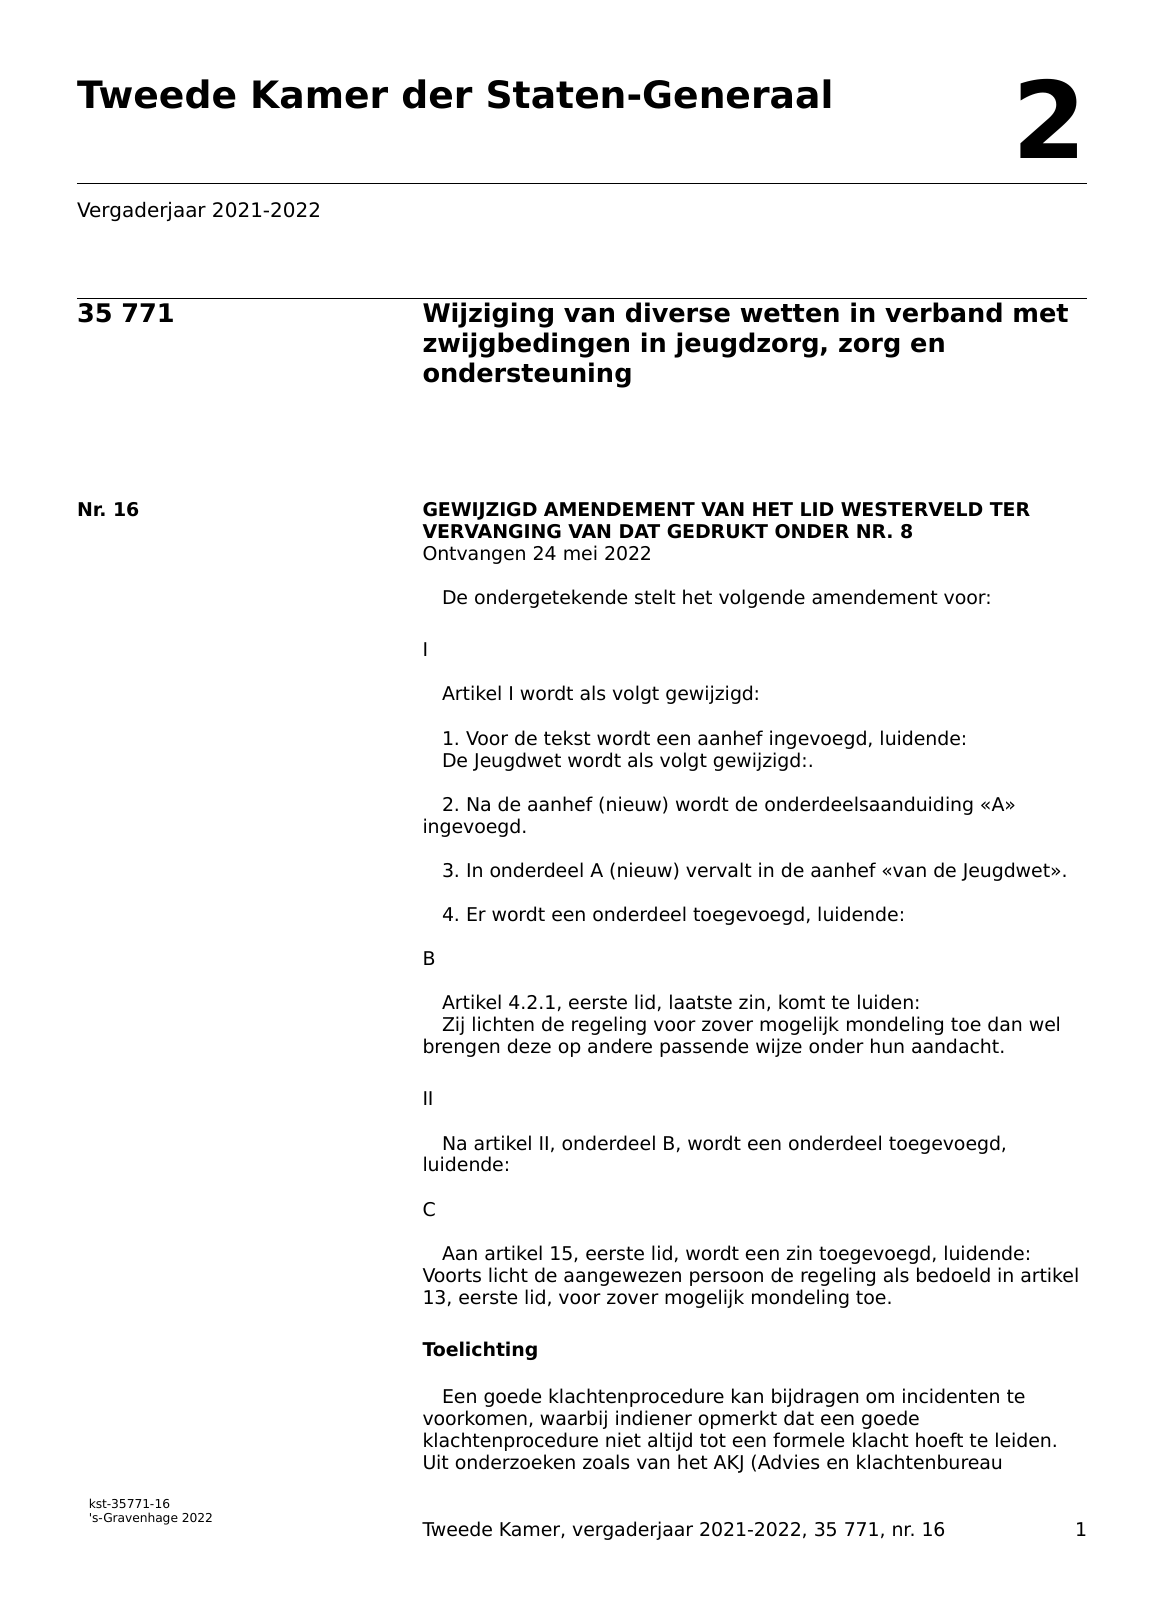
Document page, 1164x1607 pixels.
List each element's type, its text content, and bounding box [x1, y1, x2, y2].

subtitle II [422, 1088, 1087, 1110]
text Aan artikel 15, eerste lid, wordt een zin toegevoegd, luidende: Voorts licht de aangewezen persoon de regeling als bedoeld in artikel 13, eerste lid, voor zover mogelijk mondeling toe. [422, 1243, 1087, 1309]
subtitle I [422, 639, 1087, 661]
text 3. In onderdeel A (nieuw) vervalt in de aanhef «van de Jeugdwet». [422, 860, 1087, 882]
text 4. Er wordt een onderdeel toegevoegd, luidende: [422, 904, 1087, 926]
subtitle 35 771 Wijziging van diverse wetten in verband met zwijgbedingen in jeugdzorg, zorg en ondersteuning [77, 299, 1087, 388]
text kst-35771-16 [88, 1497, 323, 1511]
table_header 2 [886, 59, 1087, 183]
text Na artikel II, onderdeel B, wordt een onderdeel toegevoegd, luidende: [422, 1132, 1087, 1176]
text Artikel I wordt als volgt gewijzigd: [422, 683, 1087, 705]
text 1. Voor de tekst wordt een aanhef ingevoegd, luidende: [422, 727, 1087, 749]
text De Jeugdwet wordt als volgt gewijzigd:. [422, 749, 1087, 771]
text C [422, 1198, 1087, 1221]
table_header Tweede Kamer der Staten-Generaal [77, 59, 886, 183]
text Artikel 4.2.1, eerste lid, laatste zin, komt te luiden: [422, 992, 1087, 1014]
table_cell Vergaderjaar 2021-2022 [77, 184, 1087, 298]
text Ontvangen 24 mei 2022 [422, 543, 1087, 565]
text Een goede klachtenprocedure kan bijdragen om incidenten te voorkomen, waarbij indiener opmerkt dat een goede klachtenprocedure niet altijd tot een formele klacht hoeft te leiden. Uit onderzoeken zoals van het AKJ (Advies en klachtenbureau [422, 1386, 1087, 1473]
subtitle Nr. 16 GEWIJZIGD AMENDEMENT VAN HET LID WESTERVELD TER VERVANGING VAN DAT GEDRUKT ONDER NR. 8 [77, 499, 1087, 543]
text 2. Na de aanhef (nieuw) wordt de onderdeelsaanduiding «A» ingevoegd. [422, 794, 1087, 838]
text B [422, 948, 1087, 970]
text Zij lichten de regeling voor zover mogelijk mondeling toe dan wel brengen deze op andere passende wijze onder hun aandacht. [422, 1014, 1087, 1058]
subtitle Toelichting [422, 1339, 1087, 1361]
text 's-Gravenhage 2022 [88, 1511, 323, 1525]
text De ondergetekende stelt het volgende amendement voor: [422, 587, 1087, 609]
